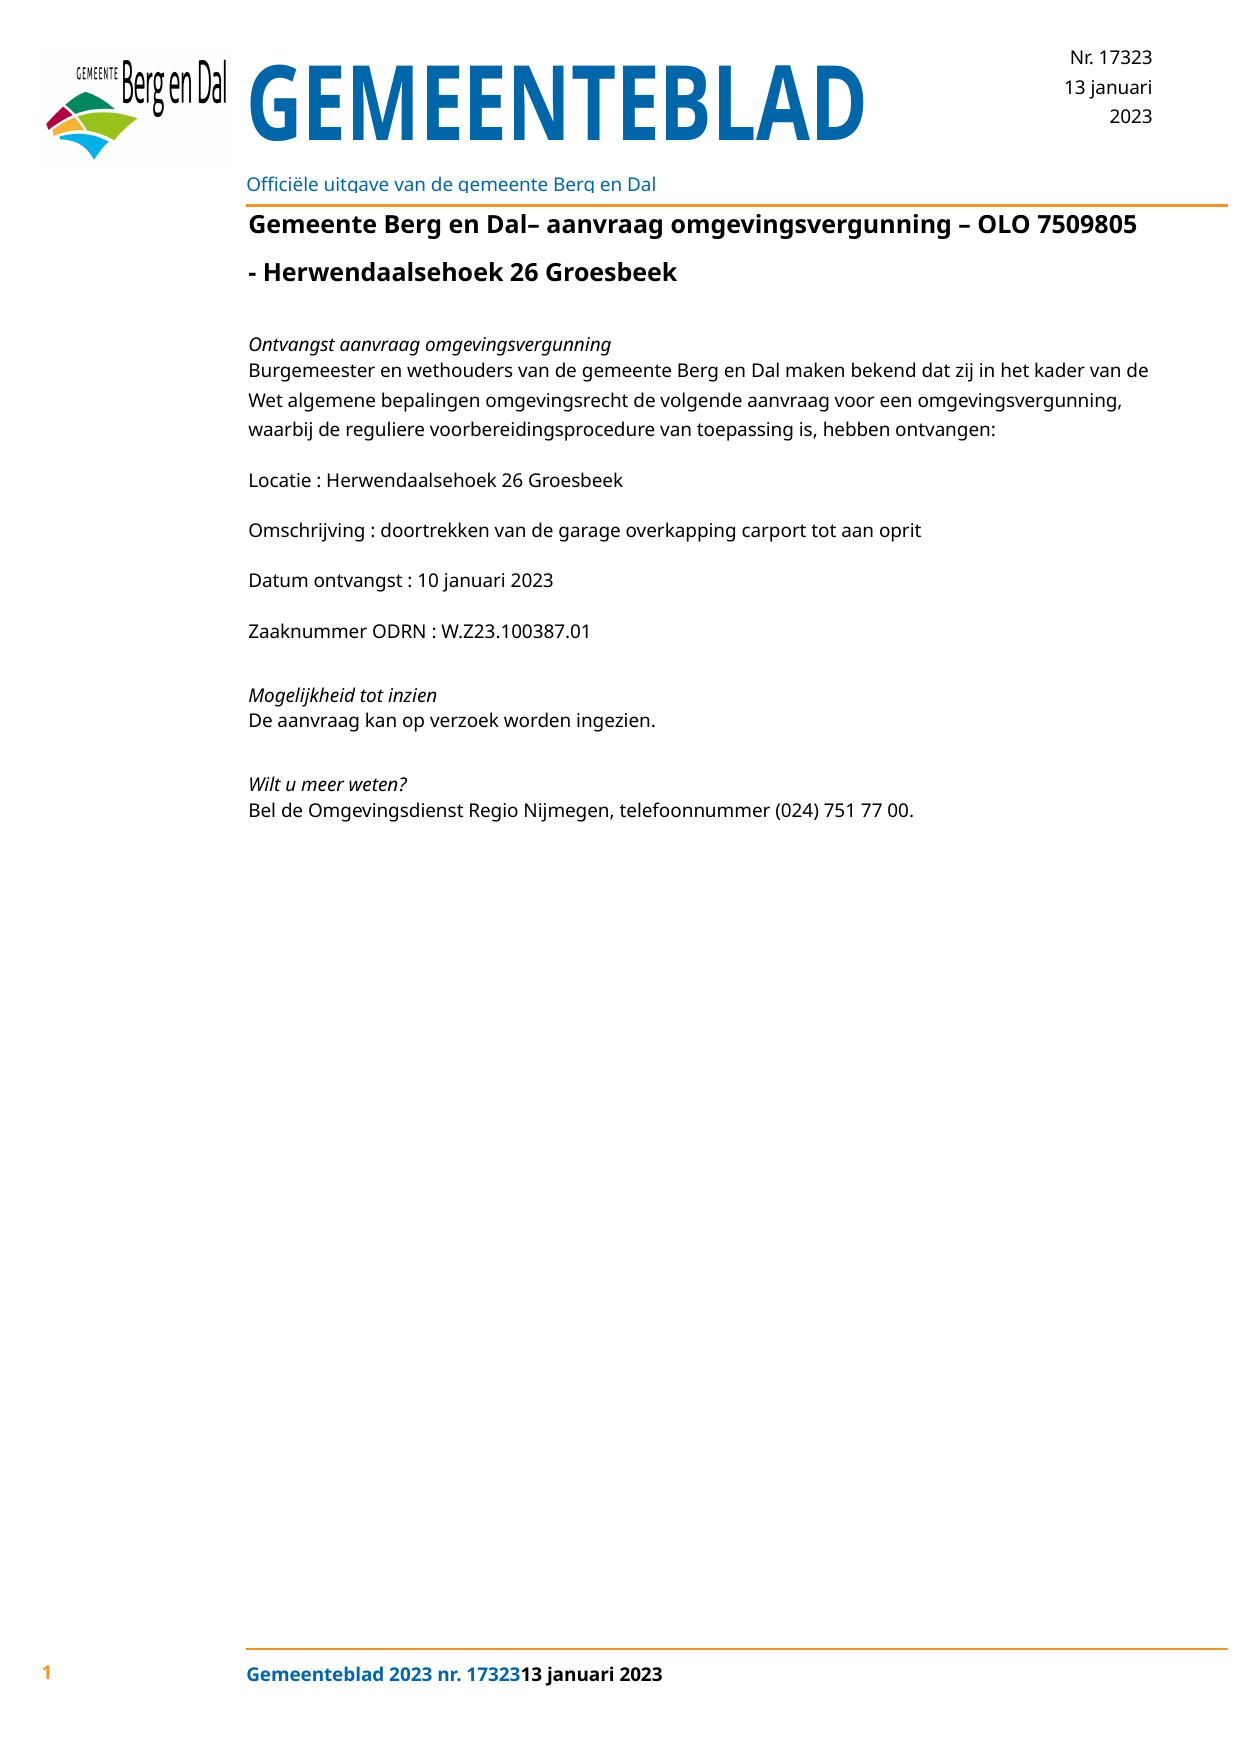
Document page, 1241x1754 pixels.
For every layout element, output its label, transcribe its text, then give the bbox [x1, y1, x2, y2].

text Gemeente Berg en Dal– aanvraag omgevingsvergunning – OLO 7509805 - Herwendaalsehoek 26 Groesbeek [248, 207, 1152, 288]
text Ontvangst aanvraag omgevingsvergunning [248, 331, 1152, 357]
text Mogelijkheid tot inzien [248, 682, 1152, 708]
text Datum ontvangst : 10 januari 2023 [248, 568, 1152, 593]
text De aanvraag kan op verzoek worden ingezien. [248, 708, 1152, 733]
text Omschrijving : doortrekken van de garage overkapping carport tot aan oprit [248, 517, 1152, 543]
text Burgemeester en wethouders van de gemeente Berg en Dal maken bekend dat zij in het kader van de Wet algemene bepalingen omgevingsrecht de volgende aanvraag voor een omgevingsvergunning, waarbij de reguliere voorbereidingsprocedure van toepassing is, hebben ontvangen: [248, 357, 1152, 442]
text Bel de Omgevingsdienst Regio Nijmegen, telefoonnummer (024) 751 77 00. [248, 797, 1152, 823]
text Wilt u meer weten? [248, 772, 1152, 797]
text Locatie : Herwendaalsehoek 26 Groesbeek [248, 467, 1152, 492]
picture [41, 47, 231, 172]
text Zaaknummer ODRN : W.Z23.100387.01 [248, 618, 1152, 644]
